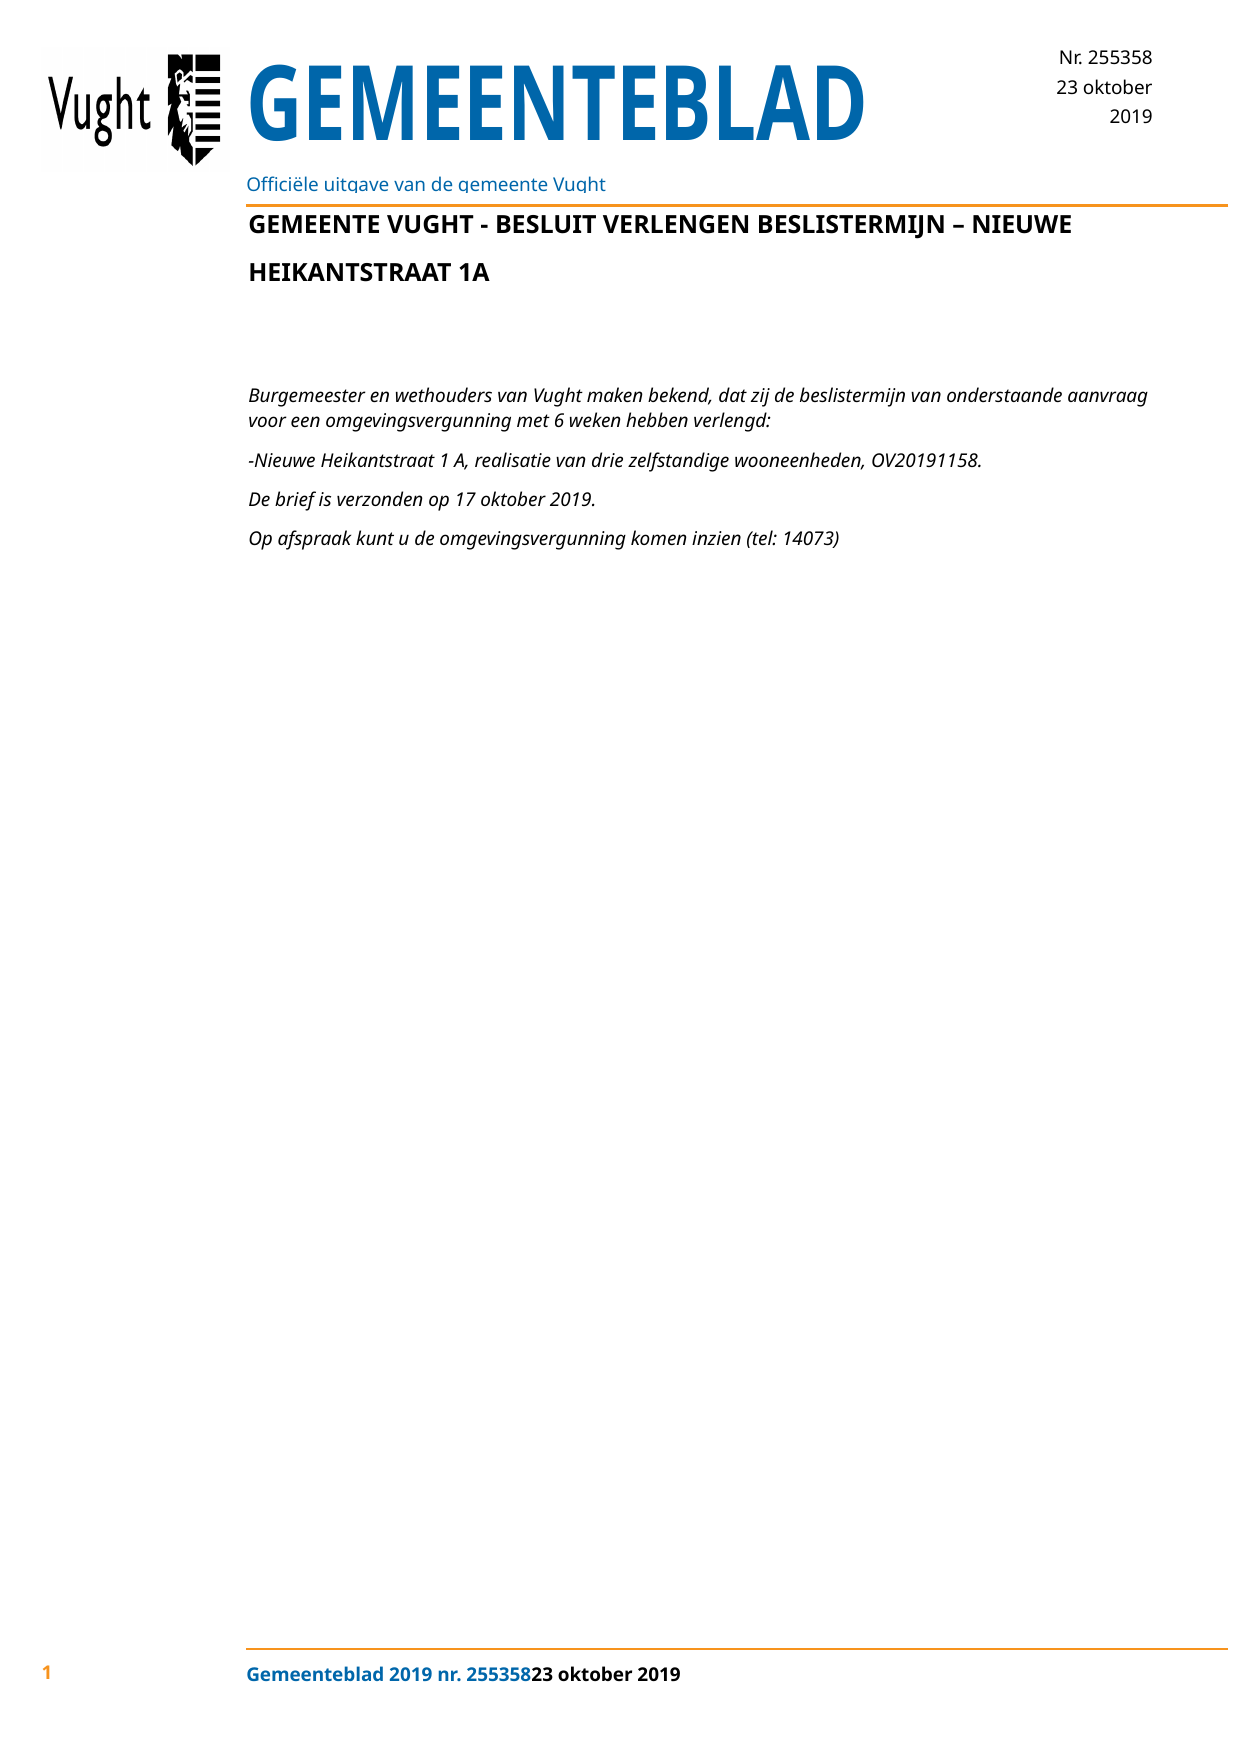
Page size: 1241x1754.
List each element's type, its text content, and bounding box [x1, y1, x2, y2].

text Burgemeester en wethouders van Vught maken bekend, dat zij de beslistermijn van onderstaande aanvraag voor een omgevingsvergunning met 6 weken hebben verlengd: [248, 382, 1152, 433]
text Op afspraak kunt u de omgevingsvergunning komen inzien (tel: 14073) [248, 525, 1152, 551]
text De brief is verzonden op 17 oktober 2019. [248, 486, 1152, 512]
text -Nieuwe Heikantstraat 1 A, realisatie van drie zelfstandige wooneenheden, OV20191158. [248, 447, 1152, 473]
picture [41, 47, 231, 172]
text GEMEENTE VUGHT - BESLUIT VERLENGEN BESLISTERMIJN – NIEUWE HEIKANTSTRAAT 1A [248, 207, 1152, 288]
